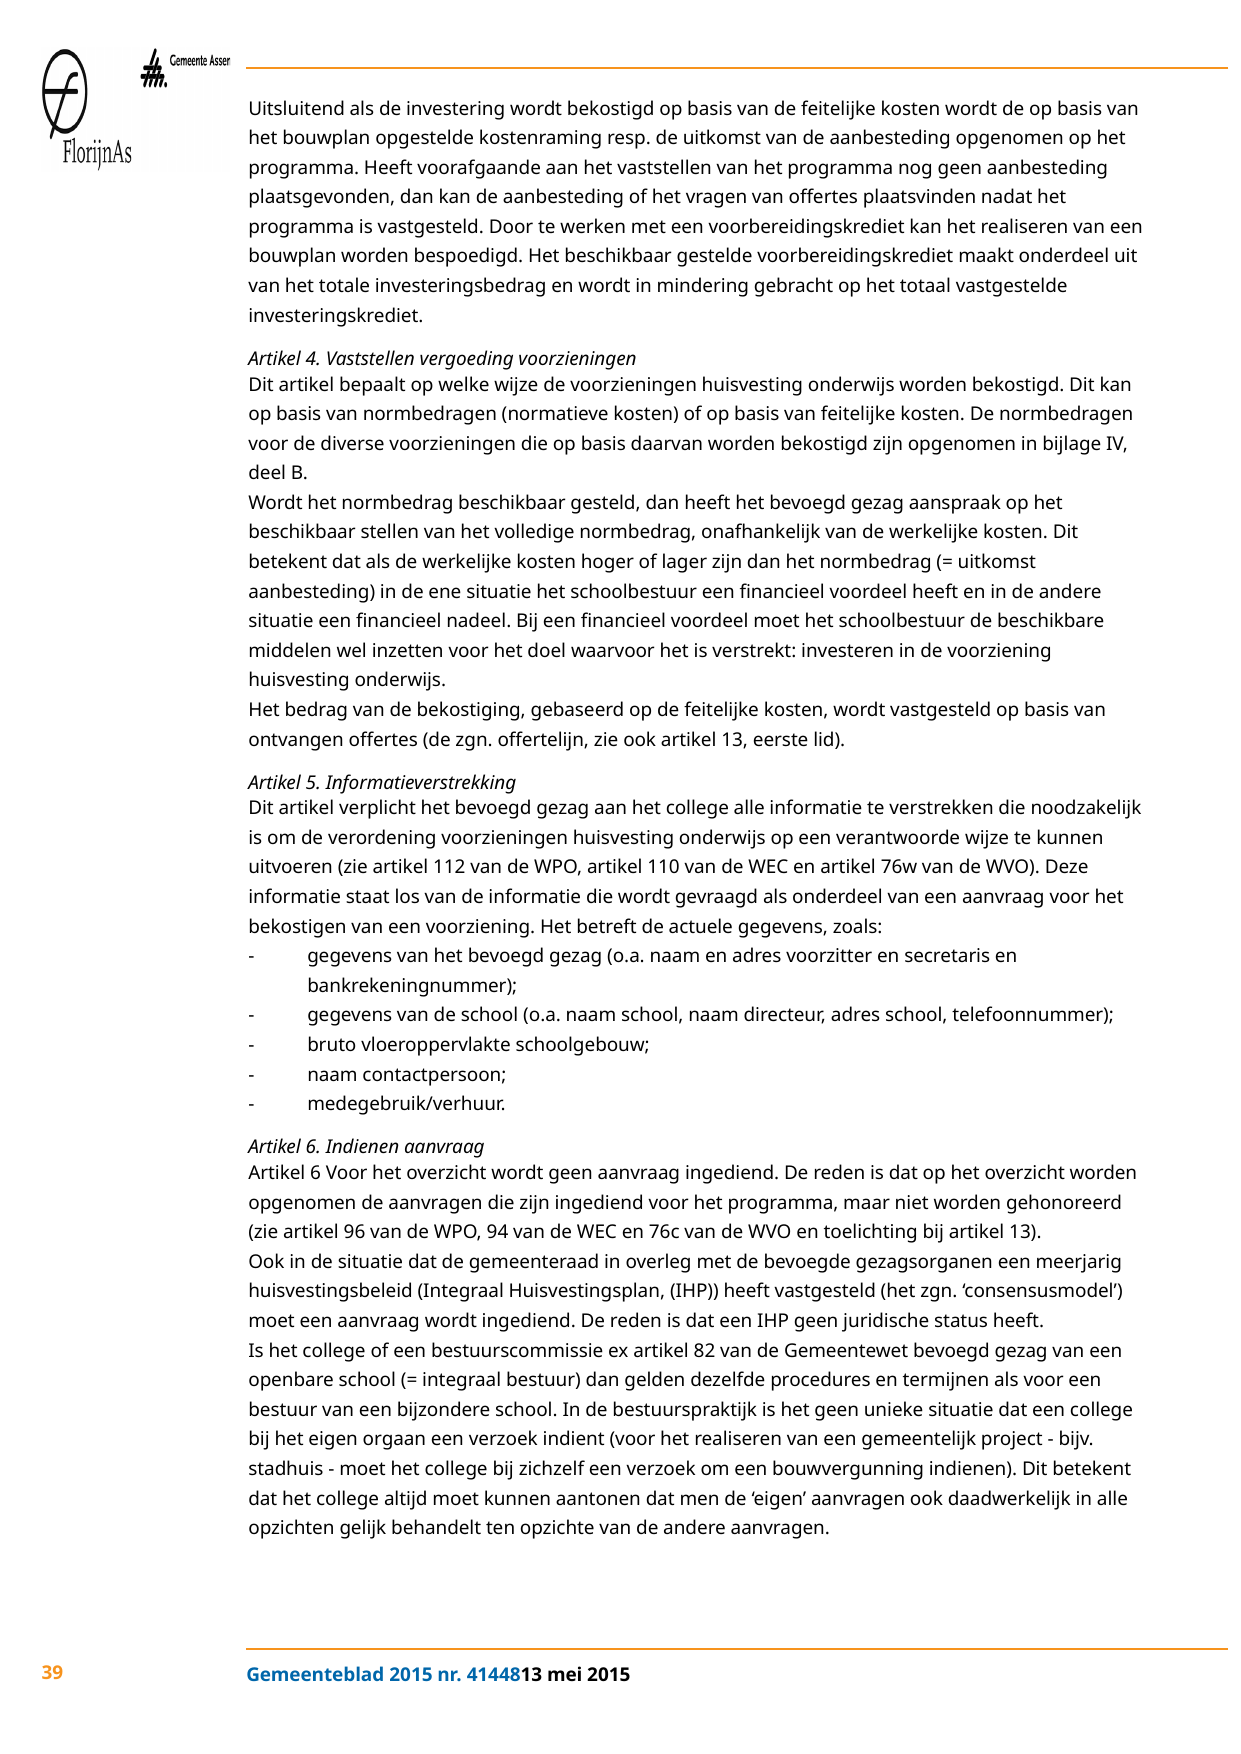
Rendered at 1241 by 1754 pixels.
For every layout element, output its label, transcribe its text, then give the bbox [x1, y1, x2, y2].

text Artikel 4. Vaststellen vergoeding voorzieningen [248, 345, 1152, 371]
text Dit artikel verplicht het bevoegd gezag aan het college alle informatie te verstrekken die noodzakelijk is om de verordening voorzieningen huisvesting onderwijs op een verantwoorde wijze te kunnen uitvoeren (zie artikel 112 van de WPO, artikel 110 van de WEC en artikel 76w van de WVO). Deze informatie staat los van de informatie die wordt gevraagd als onderdeel van een aanvraag voor het bekostigen van een voorziening. Het betreft de actuele gegevens, zoals: [248, 794, 1152, 939]
text Uitsluitend als de investering wordt bekostigd op basis van de feitelijke kosten wordt de op basis van het bouwplan opgestelde kostenraming resp. de uitkomst van de aanbesteding opgenomen op het programma. Heeft voorafgaande aan het vaststellen van het programma nog geen aanbesteding plaatsgevonden, dan kan de aanbesteding of het vragen van offertes plaatsvinden nadat het programma is vastgesteld. Door te werken met een voorbereidingskrediet kan het realiseren van een bouwplan worden bespoedigd. Het beschikbaar gestelde voorbereidingskrediet maakt onderdeel uit van het totale investeringsbedrag en wordt in mindering gebracht op het totaal vastgestelde investeringskrediet. [248, 95, 1152, 328]
text Artikel 6 Voor het overzicht wordt geen aanvraag ingediend. De reden is dat op het overzicht worden opgenomen de aanvragen die zijn ingediend voor het programma, maar niet worden gehonoreerd (zie artikel 96 van de WPO, 94 van de WEC en 76c van de WVO en toelichting bij artikel 13). [248, 1159, 1152, 1244]
picture [41, 47, 231, 172]
list medegebruik/verhuur. [248, 1090, 1152, 1116]
list naam contactpersoon; [248, 1061, 1152, 1087]
list bruto vloeroppervlakte schoolgebouw; [248, 1031, 1152, 1057]
text Artikel 6. Indienen aanvraag [248, 1133, 1152, 1159]
list gegevens van het bevoegd gezag (o.a. naam en adres voorzitter en secretaris en bankrekeningnummer); [248, 942, 1152, 998]
list gegevens van de school (o.a. naam school, naam directeur, adres school, telefoonnummer); [248, 1002, 1152, 1027]
text Ook in de situatie dat de gemeenteraad in overleg met de bevoegde gezagsorganen een meerjarig huisvestingsbeleid (Integraal Huisvestingsplan, (IHP)) heeft vastgesteld (het zgn. ‘consensusmodel’) moet een aanvraag wordt ingediend. De reden is dat een IHP geen juridische status heeft. [248, 1248, 1152, 1333]
text Wordt het normbedrag beschikbaar gesteld, dan heeft het bevoegd gezag aanspraak op het beschikbaar stellen van het volledige normbedrag, onafhankelijk van de werkelijke kosten. Dit betekent dat als de werkelijke kosten hoger of lager zijn dan het normbedrag (= uitkomst aanbesteding) in de ene situatie het schoolbestuur een financieel voordeel heeft en in de andere situatie een financieel nadeel. Bij een financieel voordeel moet het schoolbestuur de beschikbare middelen wel inzetten voor het doel waarvoor het is verstrekt: investeren in de voorziening huisvesting onderwijs. [248, 489, 1152, 692]
text Is het college of een bestuurscommissie ex artikel 82 van de Gemeentewet bevoegd gezag van een openbare school (= integraal bestuur) dan gelden dezelfde procedures en termijnen als voor een bestuur van een bijzondere school. In de bestuurspraktijk is het geen unieke situatie dat een college bij het eigen orgaan een verzoek indient (voor het realiseren van een gemeentelijk project - bijv. stadhuis - moet het college bij zichzelf een verzoek om een bouwvergunning indienen). Dit betekent dat het college altijd moet kunnen aantonen dat men de ‘eigen’ aanvragen ook daadwerkelijk in alle opzichten gelijk behandelt ten opzichte van de andere aanvragen. [248, 1337, 1152, 1540]
text Artikel 5. Informatieverstrekking [248, 769, 1152, 794]
text Het bedrag van de bekostiging, gebaseerd op de feitelijke kosten, wordt vastgesteld op basis van ontvangen offertes (de zgn. offertelijn, zie ook artikel 13, eerste lid). [248, 696, 1152, 751]
text Dit artikel bepaalt op welke wijze de voorzieningen huisvesting onderwijs worden bekostigd. Dit kan op basis van normbedragen (normatieve kosten) of op basis van feitelijke kosten. De normbedragen voor de diverse voorzieningen die op basis daarvan worden bekostigd zijn opgenomen in bijlage IV, deel B. [248, 371, 1152, 485]
